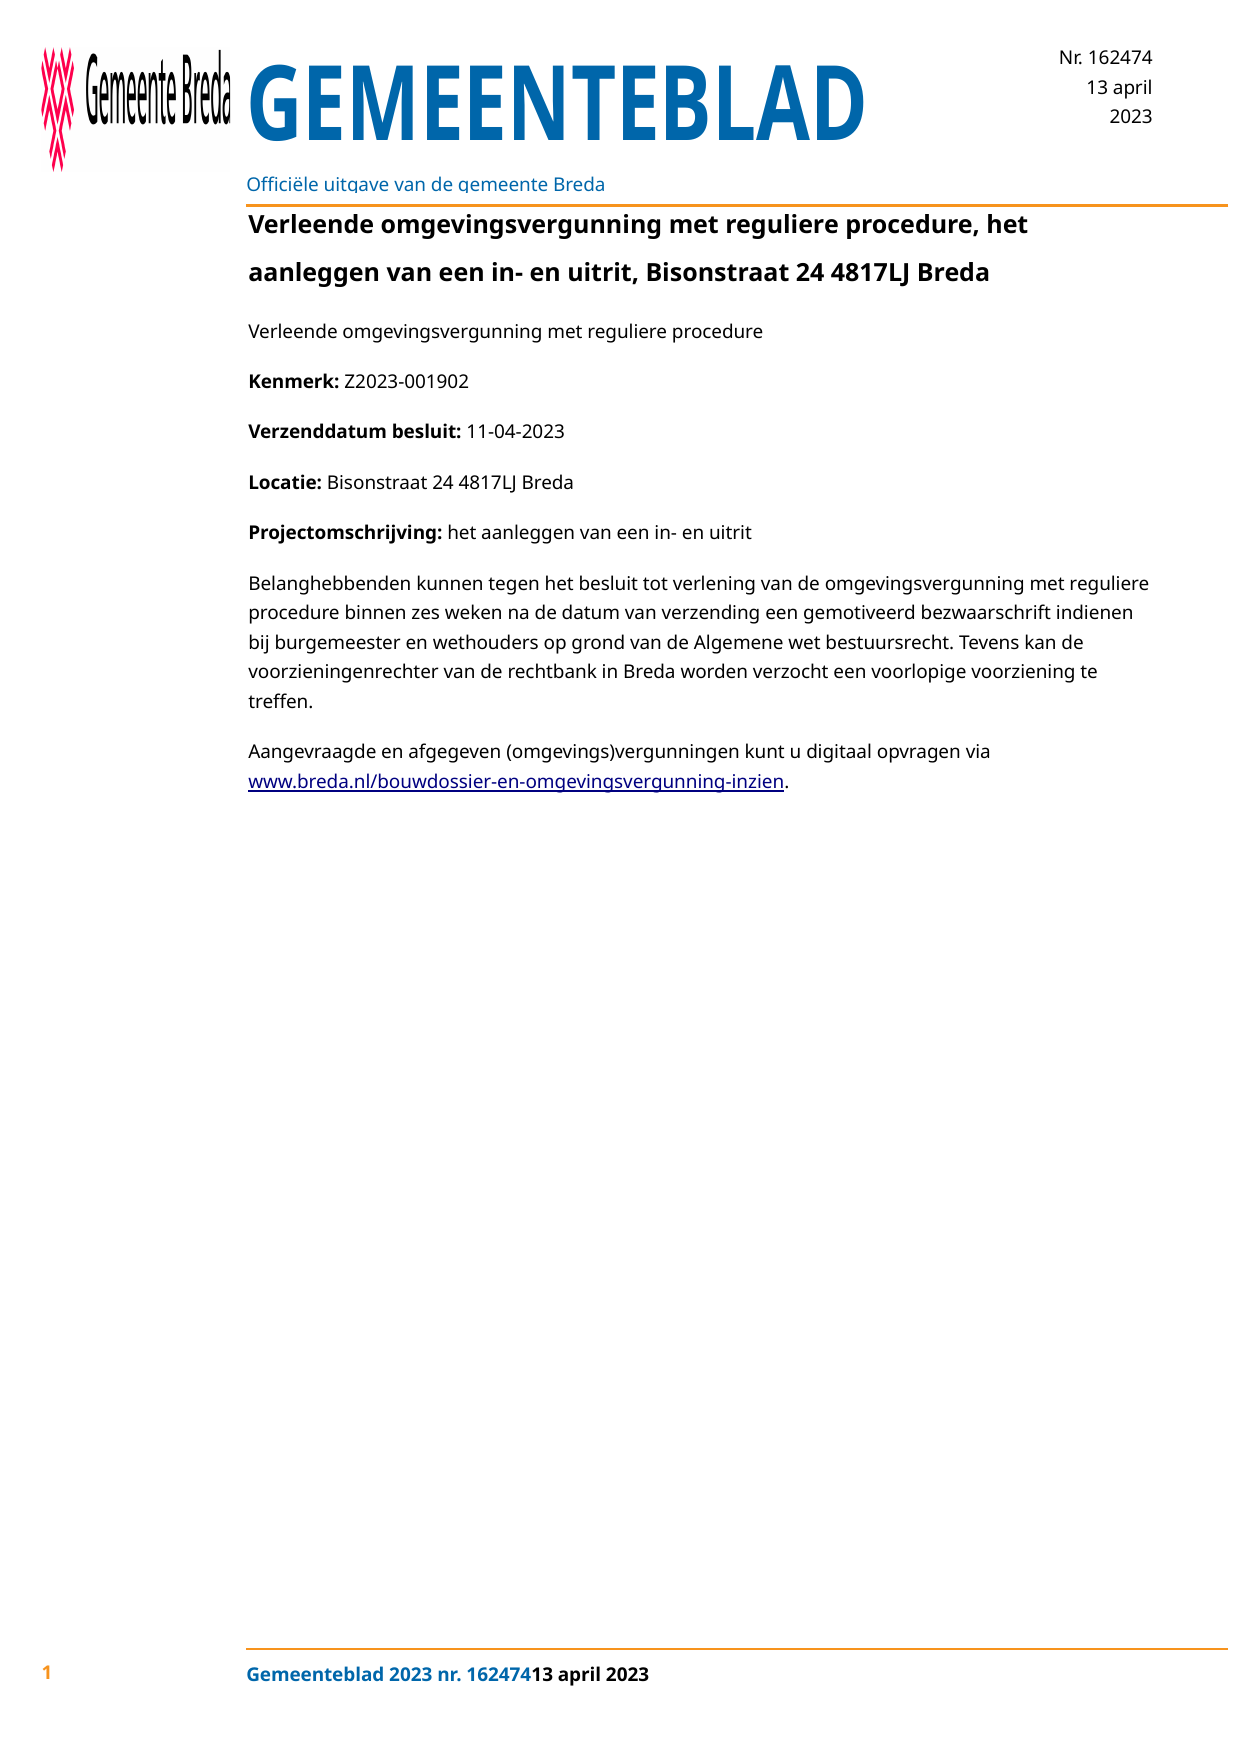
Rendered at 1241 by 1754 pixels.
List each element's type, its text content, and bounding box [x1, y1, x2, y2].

text Verzenddatum besluit: 11-04-2023 [248, 419, 1152, 444]
text Locatie: Bisonstraat 24 4817LJ Breda [248, 469, 1152, 495]
picture [41, 47, 231, 172]
text Aangevraagde en afgegeven (omgevings)vergunningen kunt u digitaal opvragen via www.breda.nl/bouwdossier-en-omgevingsvergunning-inzien. [248, 739, 1152, 794]
text Projectomschrijving: het aanleggen van een in- en uitrit [248, 519, 1152, 545]
text Verleende omgevingsvergunning met reguliere procedure [248, 318, 1152, 344]
text Verleende omgevingsvergunning met reguliere procedure, het aanleggen van een in- en uitrit, Bisonstraat 24 4817LJ Breda [248, 207, 1152, 288]
text Belanghebbenden kunnen tegen het besluit tot verlening van de omgevingsvergunning met reguliere procedure binnen zes weken na de datum van verzending een gemotiveerd bezwaarschrift indienen bij burgemeester en wethouders op grond van de Algemene wet bestuursrecht. Tevens kan de voorzieningenrechter van de rechtbank in Breda worden verzocht een voorlopige voorziening te treffen. [248, 570, 1152, 714]
text Kenmerk: Z2023-001902 [248, 368, 1152, 394]
